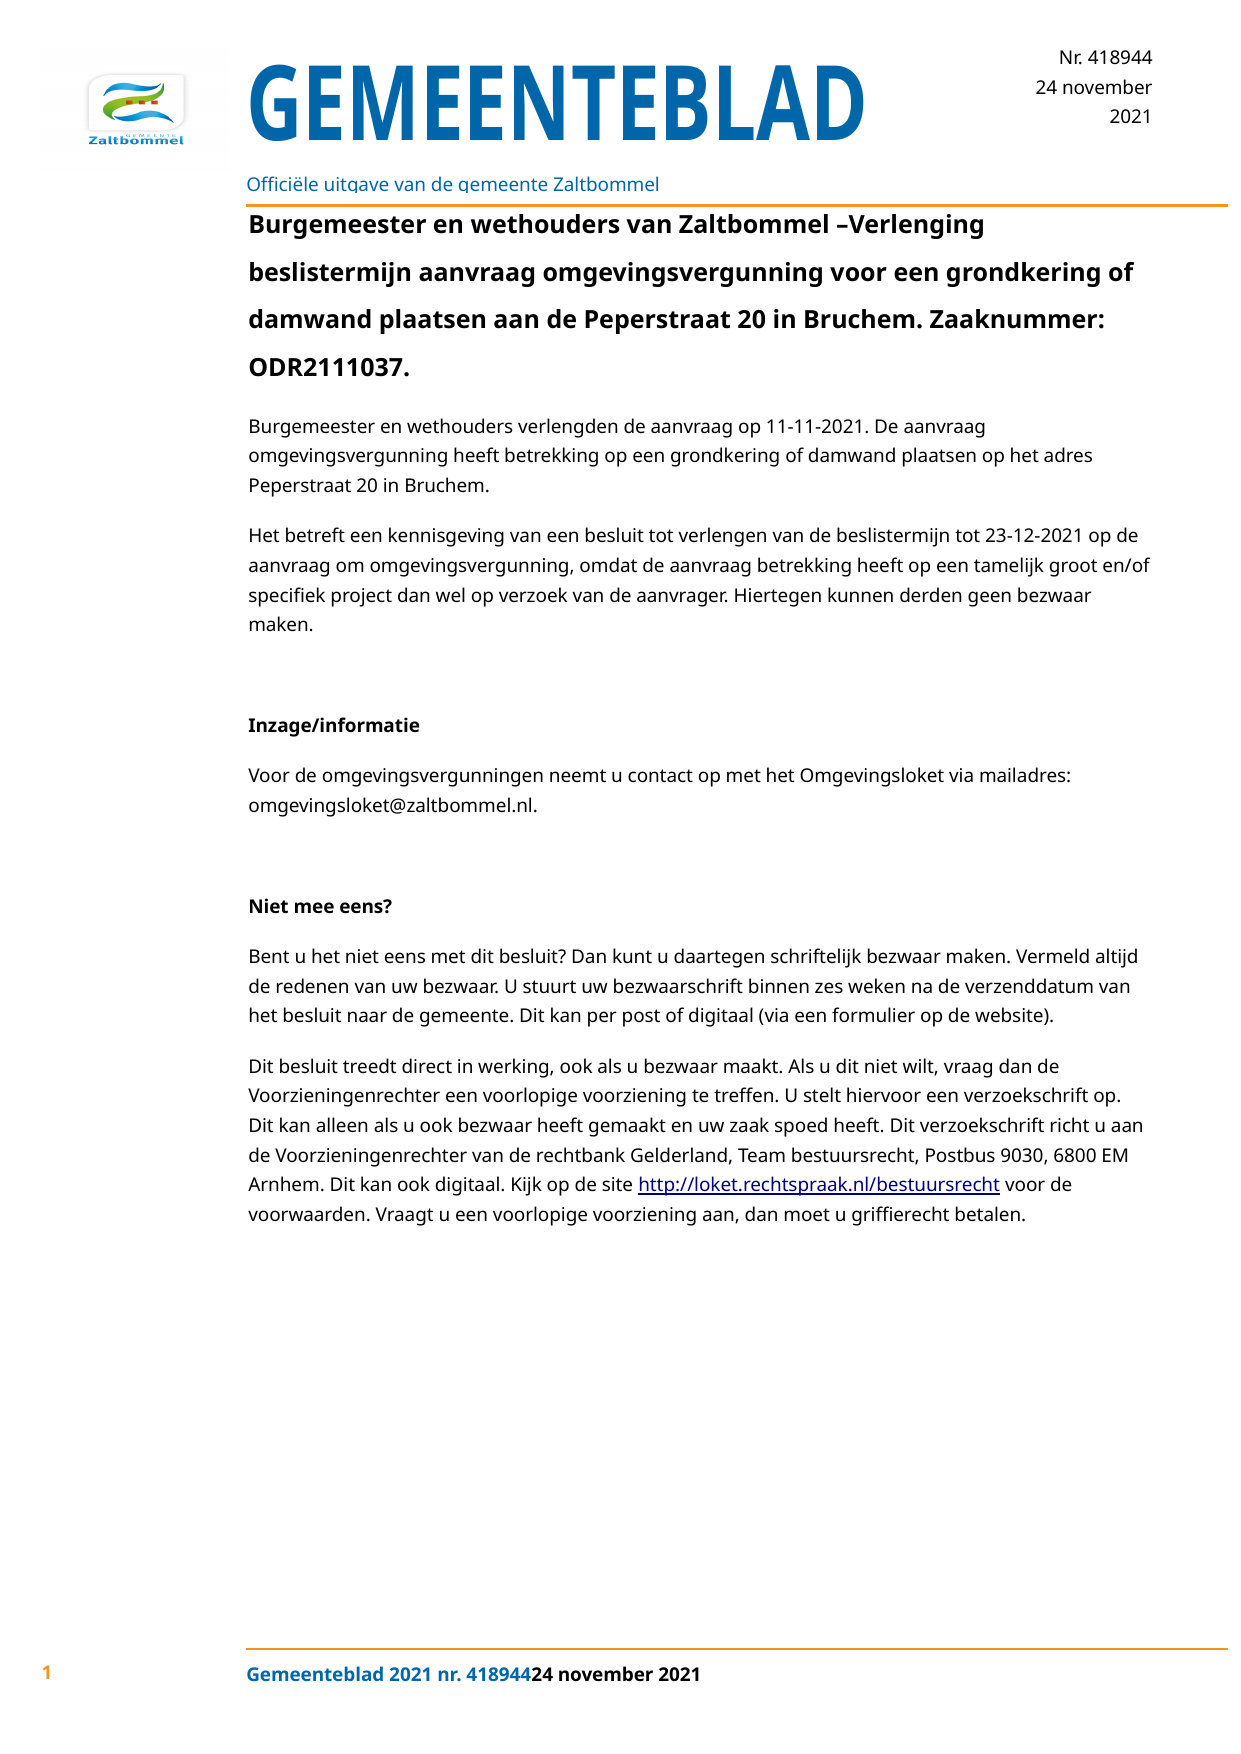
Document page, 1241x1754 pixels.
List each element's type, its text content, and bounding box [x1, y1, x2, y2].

text Burgemeester en wethouders verlengden de aanvraag op 11-11-2021. De aanvraag omgevingsvergunning heeft betrekking op een grondkering of damwand plaatsen op het adres Peperstraat 20 in Bruchem. [248, 413, 1152, 498]
text Voor de omgevingsvergunningen neemt u contact op met het Omgevingsloket via mailadres: omgevingsloket@zaltbommel.nl. [248, 763, 1152, 818]
text Het betreft een kennisgeving van een besluit tot verlengen van de beslistermijn tot 23-12-2021 op de aanvraag om omgevingsvergunning, omdat de aanvraag betrekking heeft op een tamelijk groot en/of specifiek project dan wel op verzoek van de aanvrager. Hiertegen kunnen derden geen bezwaar maken. [248, 523, 1152, 637]
text Dit besluit treedt direct in werking, ook als u bezwaar maakt. Als u dit niet wilt, vraag dan de Voorzieningenrechter een voorlopige voorziening te treffen. U stelt hiervoor een verzoekschrift op. Dit kan alleen als u ook bezwaar heeft gemaakt en uw zaak spoed heeft. Dit verzoekschrift richt u aan de Voorzieningenrechter van de rechtbank Gelderland, Team bestuursrecht, Postbus 9030, 6800 EM Arnhem. Dit kan ook digitaal. Kijk op de site http://loket.rechtspraak.nl/bestuursrecht voor de voorwaarden. Vraagt u een voorlopige voorziening aan, dan moet u griffierecht betalen. [248, 1053, 1152, 1227]
text Inzage/informatie [248, 712, 1152, 738]
picture [41, 47, 231, 172]
text Burgemeester en wethouders van Zaltbommel –Verlenging beslistermijn aanvraag omgevingsvergunning voor een grondkering of damwand plaatsen aan de Peperstraat 20 in Bruchem. Zaaknummer: ODR2111037. [248, 207, 1152, 384]
text Bent u het niet eens met dit besluit? Dan kunt u daartegen schriftelijk bezwaar maken. Vermeld altijd de redenen van uw bezwaar. U stuurt uw bezwaarschrift binnen zes weken na de verzenddatum van het besluit naar de gemeente. Dit kan per post of digitaal (via een formulier op de website). [248, 943, 1152, 1028]
text Niet mee eens? [248, 893, 1152, 919]
